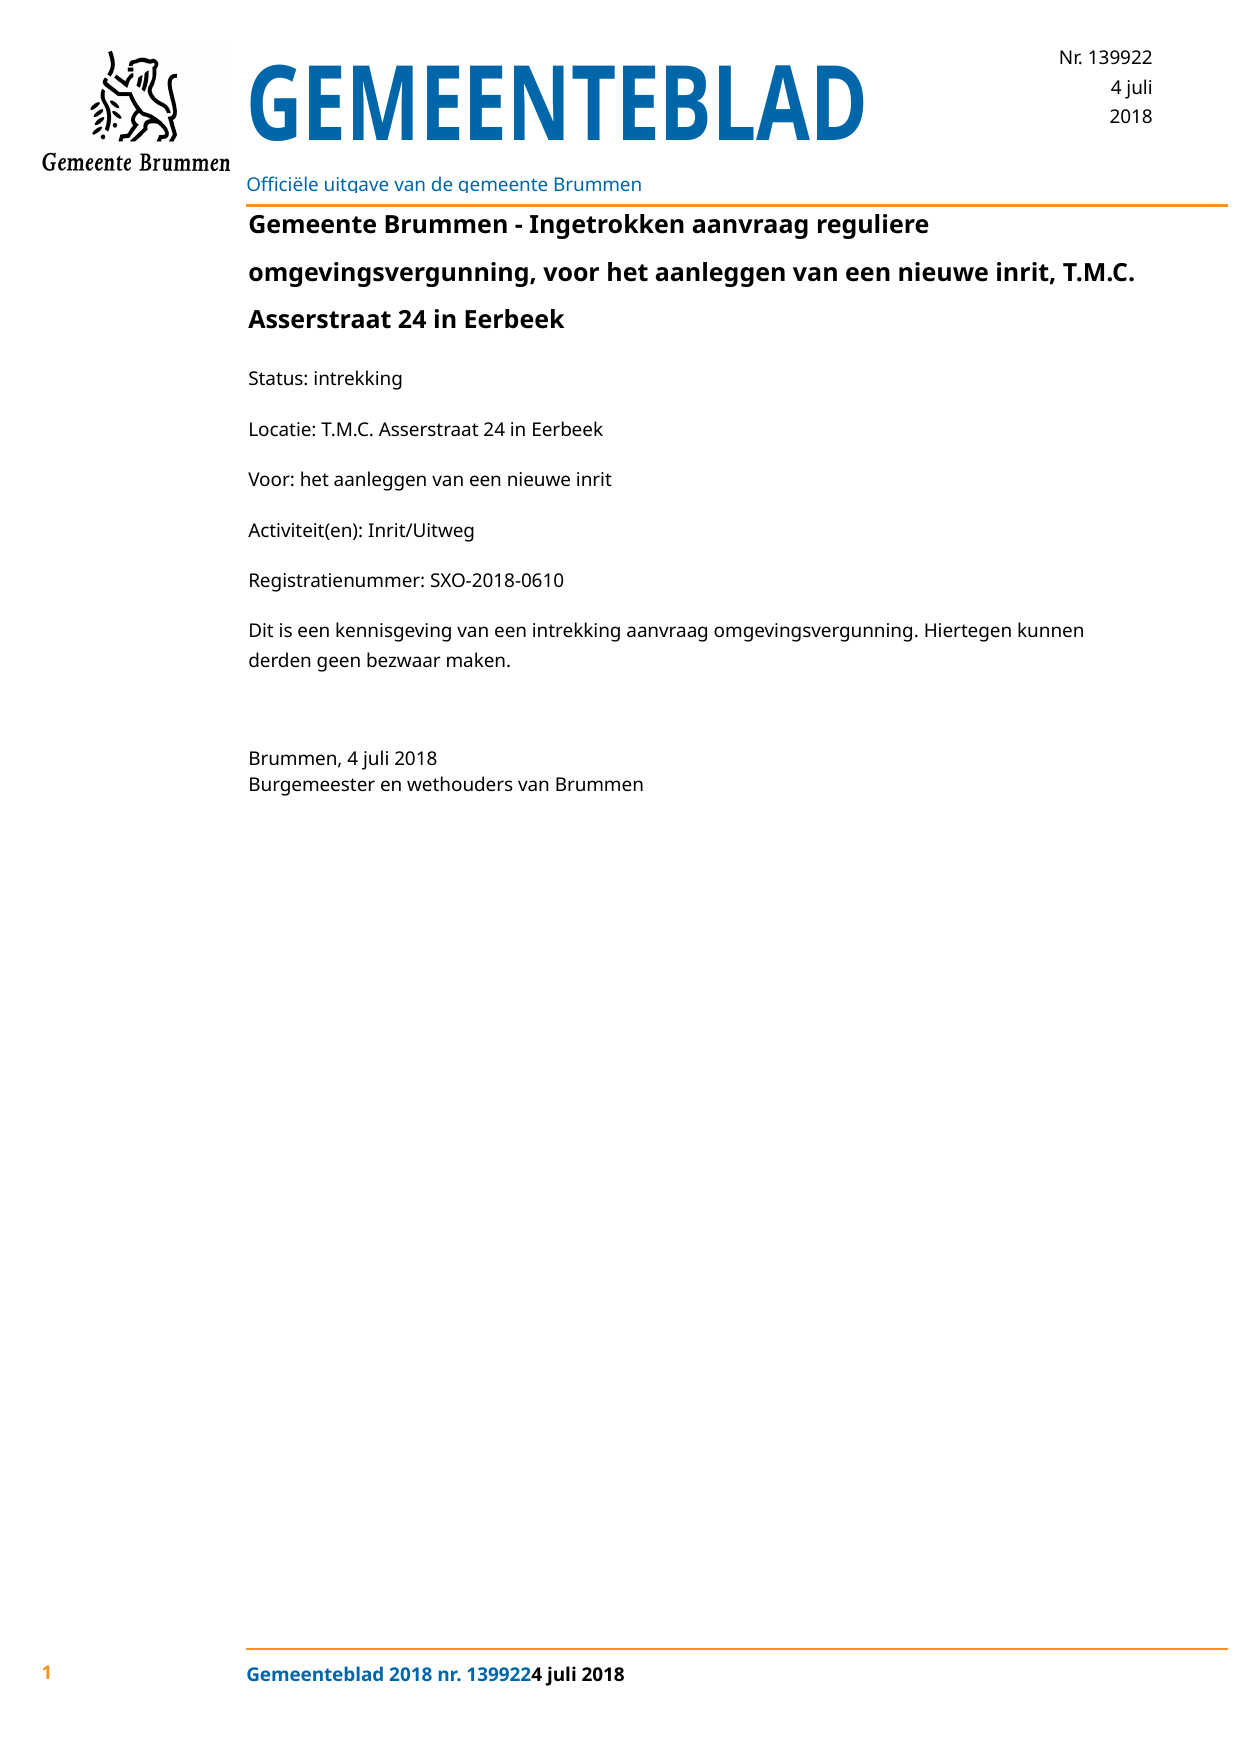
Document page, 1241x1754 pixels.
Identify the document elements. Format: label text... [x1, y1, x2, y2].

text Burgemeester en wethouders van Brummen [248, 771, 1152, 797]
picture [41, 47, 231, 172]
text Gemeente Brummen - Ingetrokken aanvraag reguliere omgevingsvergunning, voor het aanleggen van een nieuwe inrit, T.M.C. Asserstraat 24 in Eerbeek [248, 207, 1152, 336]
text Brummen, 4 juli 2018 [248, 745, 1152, 771]
text Voor: het aanleggen van een nieuwe inrit [248, 466, 1152, 492]
text Dit is een kennisgeving van een intrekking aanvraag omgevingsvergunning. Hiertegen kunnen derden geen bezwaar maken. [248, 618, 1152, 673]
text Registratienummer: SXO-2018-0610 [248, 567, 1152, 593]
text Locatie: T.M.C. Asserstraat 24 in Eerbeek [248, 416, 1152, 442]
text Status: intrekking [248, 366, 1152, 391]
text Activiteit(en): Inrit/Uitweg [248, 517, 1152, 542]
